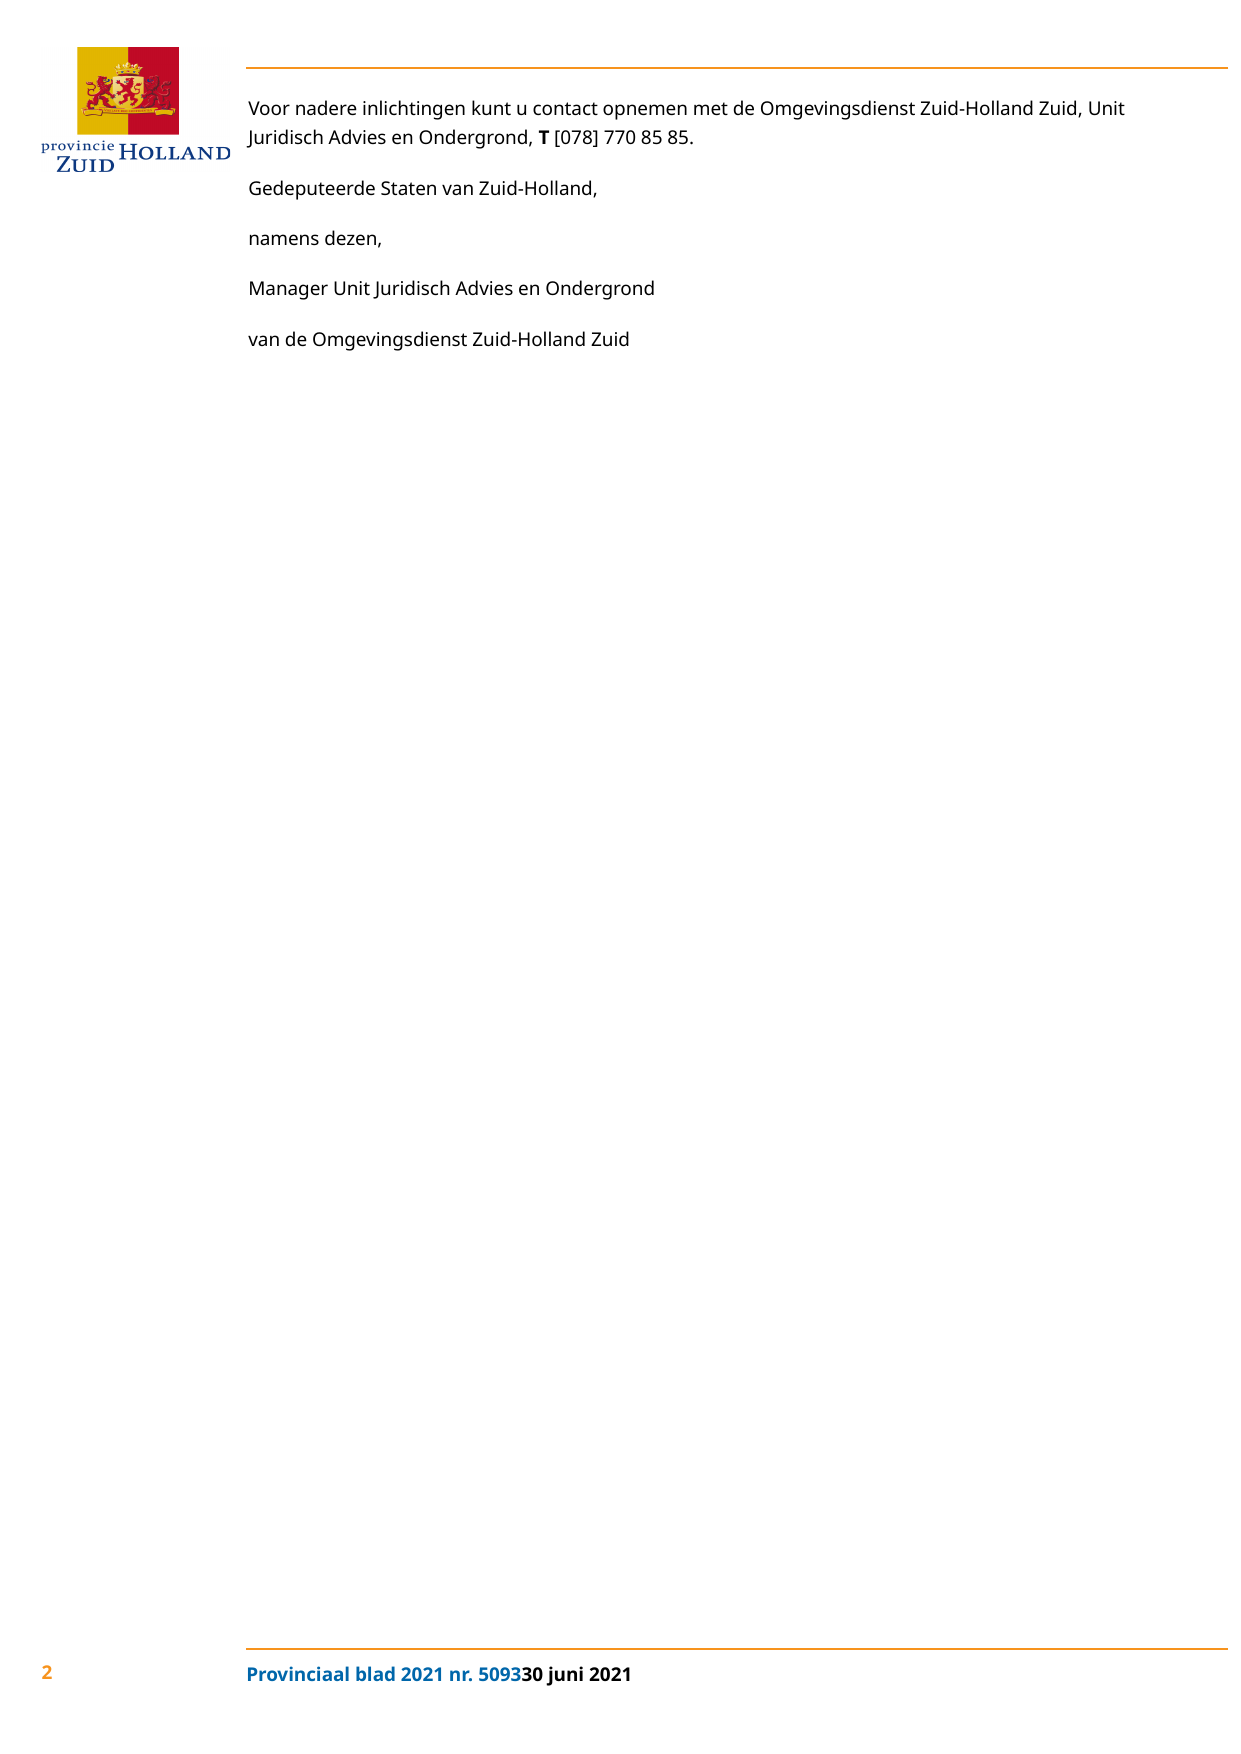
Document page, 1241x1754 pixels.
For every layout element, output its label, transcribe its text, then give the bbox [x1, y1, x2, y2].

text Gedeputeerde Staten van Zuid-Holland, [248, 175, 1152, 201]
text Manager Unit Juridisch Advies en Ondergrond [248, 276, 1152, 301]
text namens dezen, [248, 225, 1152, 251]
text van de Omgevingsdienst Zuid-Holland Zuid [248, 326, 1152, 352]
picture [41, 47, 231, 172]
text Voor nadere inlichtingen kunt u contact opnemen met de Omgevingsdienst Zuid-Holland Zuid, Unit Juridisch Advies en Ondergrond, T [078] 770 85 85. [248, 95, 1152, 150]
